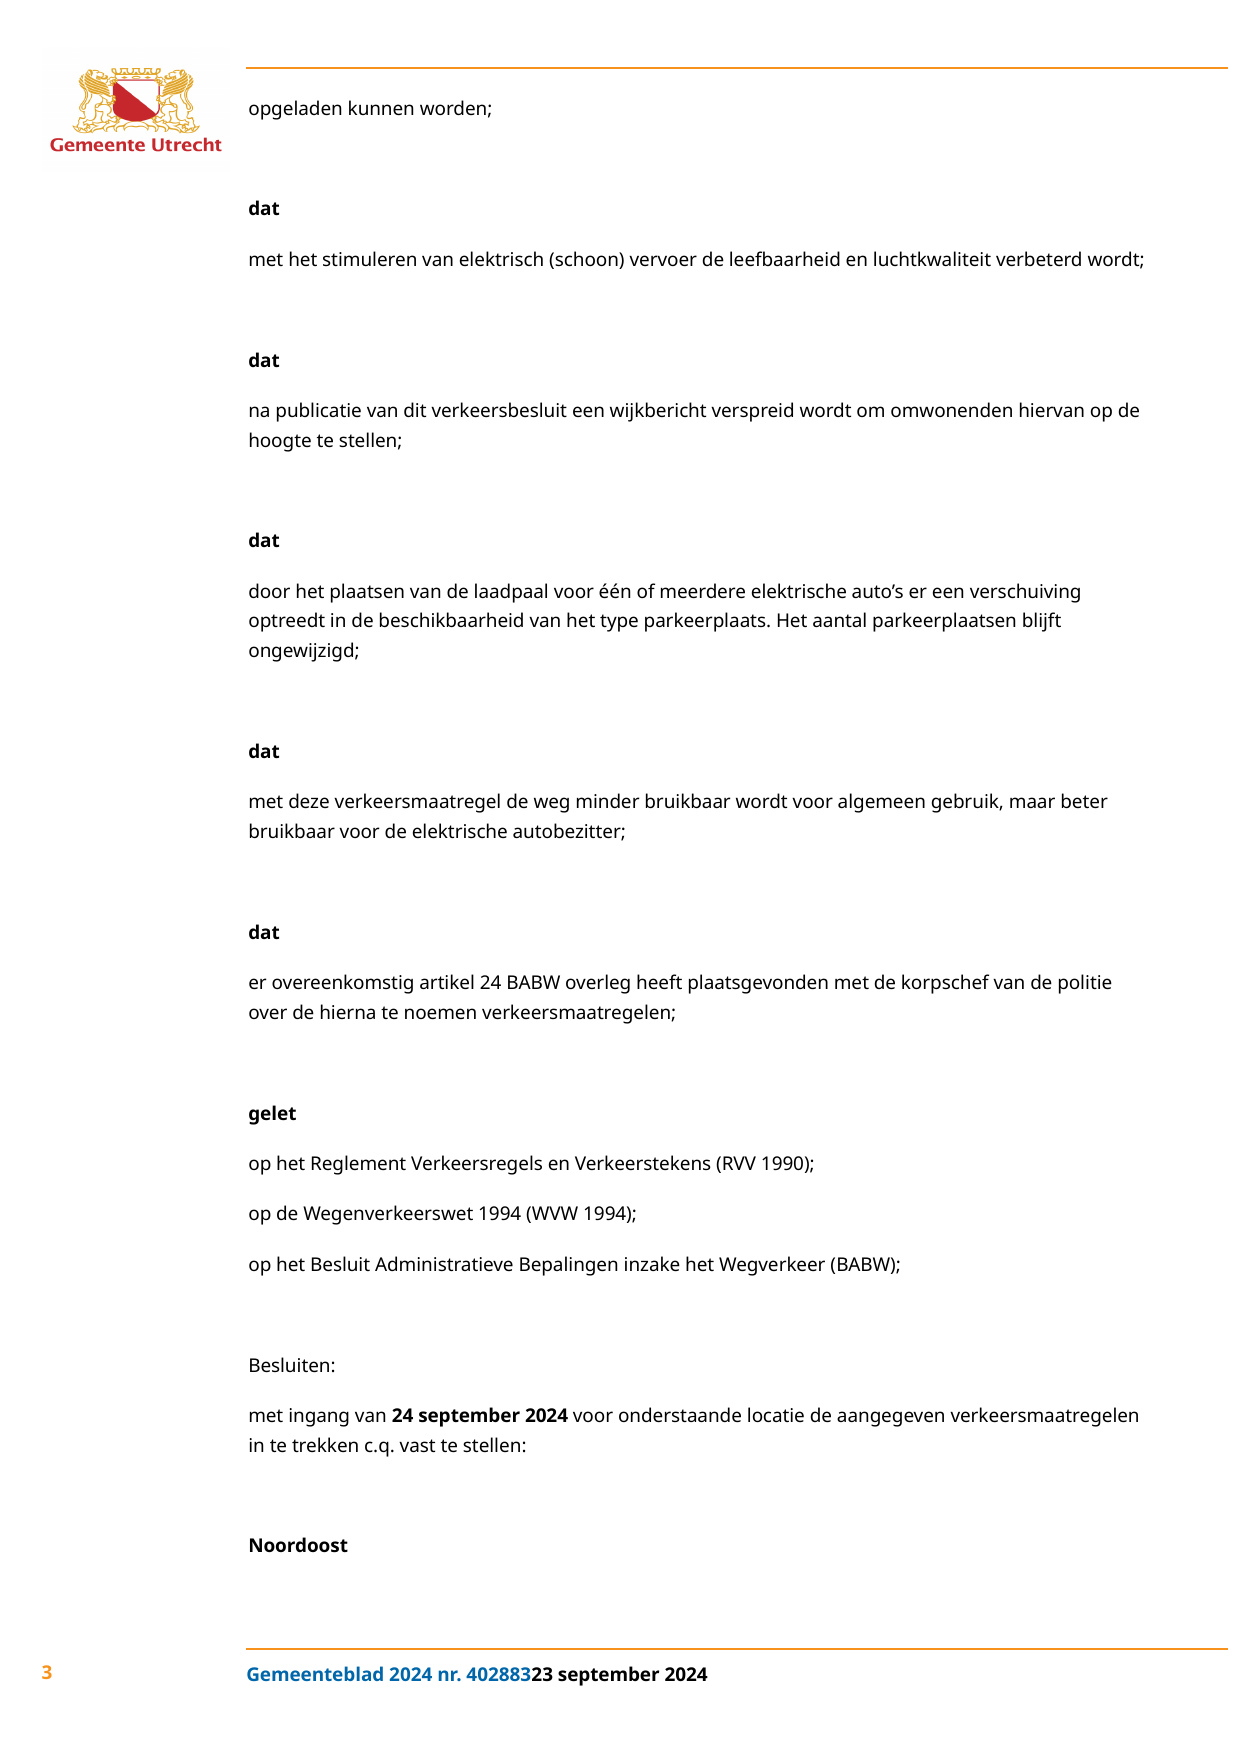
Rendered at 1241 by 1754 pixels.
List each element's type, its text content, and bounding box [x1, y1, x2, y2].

text op het Besluit Administratieve Bepalingen inzake het Wegverkeer (BABW); [248, 1251, 1152, 1277]
picture [41, 47, 231, 172]
text met ingang van 24 september 2024 voor onderstaande locatie de aangegeven verkeersmaatregelen in te trekken c.q. vast te stellen: [248, 1402, 1152, 1458]
text dat [248, 347, 1152, 373]
text er overeenkomstig artikel 24 BABW overleg heeft plaatsgevonden met de korpschef van de politie over de hierna te noemen verkeersmaatregelen; [248, 969, 1152, 1025]
text met het stimuleren van elektrisch (schoon) vervoer de leefbaarheid en luchtkwaliteit verbeterd wordt; [248, 246, 1152, 272]
text Besluiten: [248, 1352, 1152, 1378]
text op de Wegenverkeerswet 1994 (WVW 1994); [248, 1201, 1152, 1226]
text dat [248, 528, 1152, 553]
text dat [248, 738, 1152, 764]
text door het plaatsen van de laadpaal voor één of meerdere elektrische auto’s er een verschuiving optreedt in de beschikbaarheid van het type parkeerplaats. Het aantal parkeerplaatsen blijft ongewijzigd; [248, 578, 1152, 663]
text gelet [248, 1100, 1152, 1126]
text op het Reglement Verkeersregels en Verkeerstekens (RVV 1990); [248, 1150, 1152, 1176]
text met deze verkeersmaatregel de weg minder bruikbaar wordt voor algemeen gebruik, maar beter bruikbaar voor de elektrische autobezitter; [248, 788, 1152, 844]
text Noordoost [248, 1533, 1152, 1558]
text na publicatie van dit verkeersbesluit een wijkbericht verspreid wordt om omwonenden hiervan op de hoogte te stellen; [248, 397, 1152, 453]
text dat [248, 919, 1152, 945]
text dat [248, 196, 1152, 221]
text opgeladen kunnen worden; [248, 95, 1152, 121]
